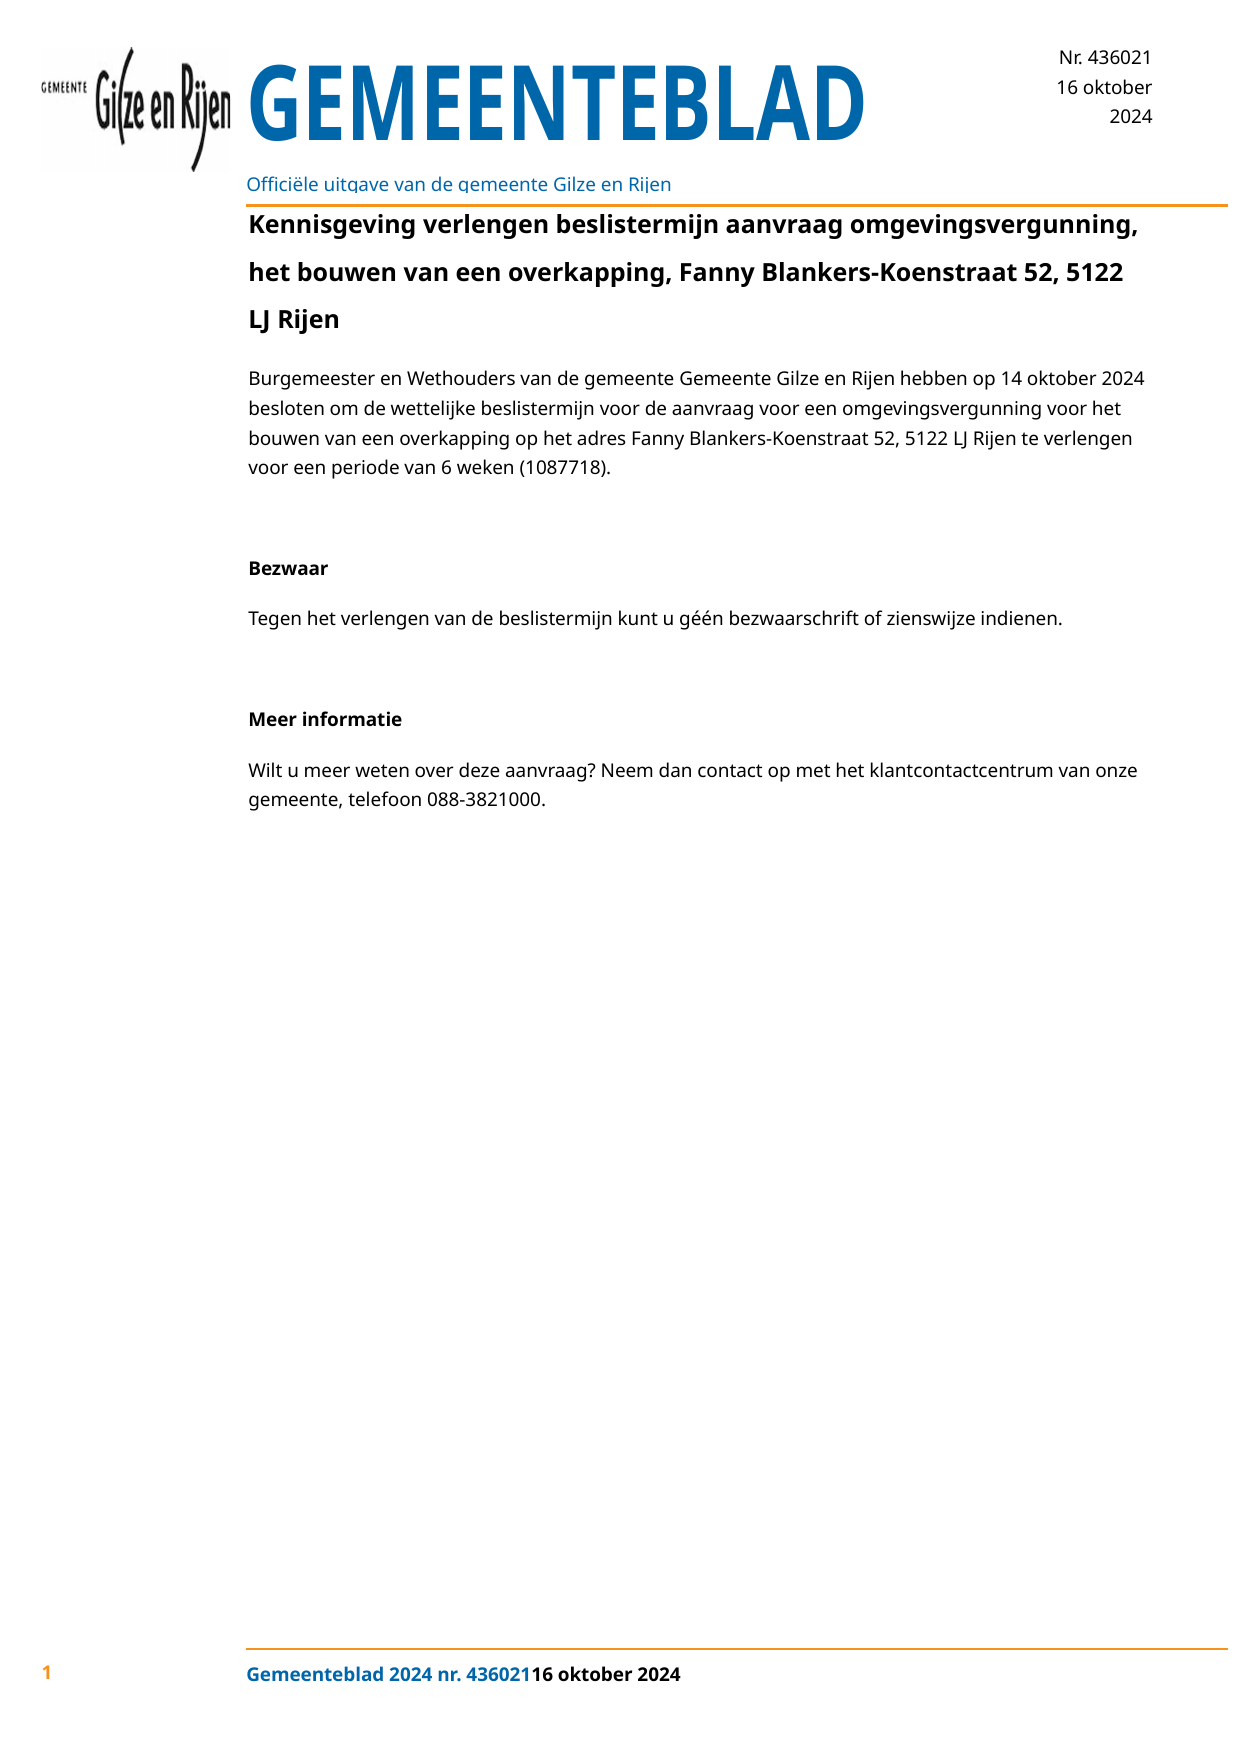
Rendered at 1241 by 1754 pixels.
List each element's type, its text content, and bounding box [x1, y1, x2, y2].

text Wilt u meer weten over deze aanvraag? Neem dan contact op met het klantcontactcentrum van onze gemeente, telefoon 088-3821000. [248, 757, 1152, 812]
text Bezwaar [248, 555, 1152, 581]
text Kennisgeving verlengen beslistermijn aanvraag omgevingsvergunning, het bouwen van een overkapping, Fanny Blankers-Koenstraat 52, 5122 LJ Rijen [248, 207, 1152, 336]
text Burgemeester en Wethouders van de gemeente Gemeente Gilze en Rijen hebben op 14 oktober 2024 besloten om de wettelijke beslistermijn voor de aanvraag voor een omgevingsvergunning voor het bouwen van een overkapping op het adres Fanny Blankers-Koenstraat 52, 5122 LJ Rijen te verlengen voor een periode van 6 weken (1087718). [248, 366, 1152, 480]
picture [41, 47, 231, 172]
text Tegen het verlengen van de beslistermijn kunt u géén bezwaarschrift of zienswijze indienen. [248, 606, 1152, 631]
text Meer informatie [248, 706, 1152, 732]
